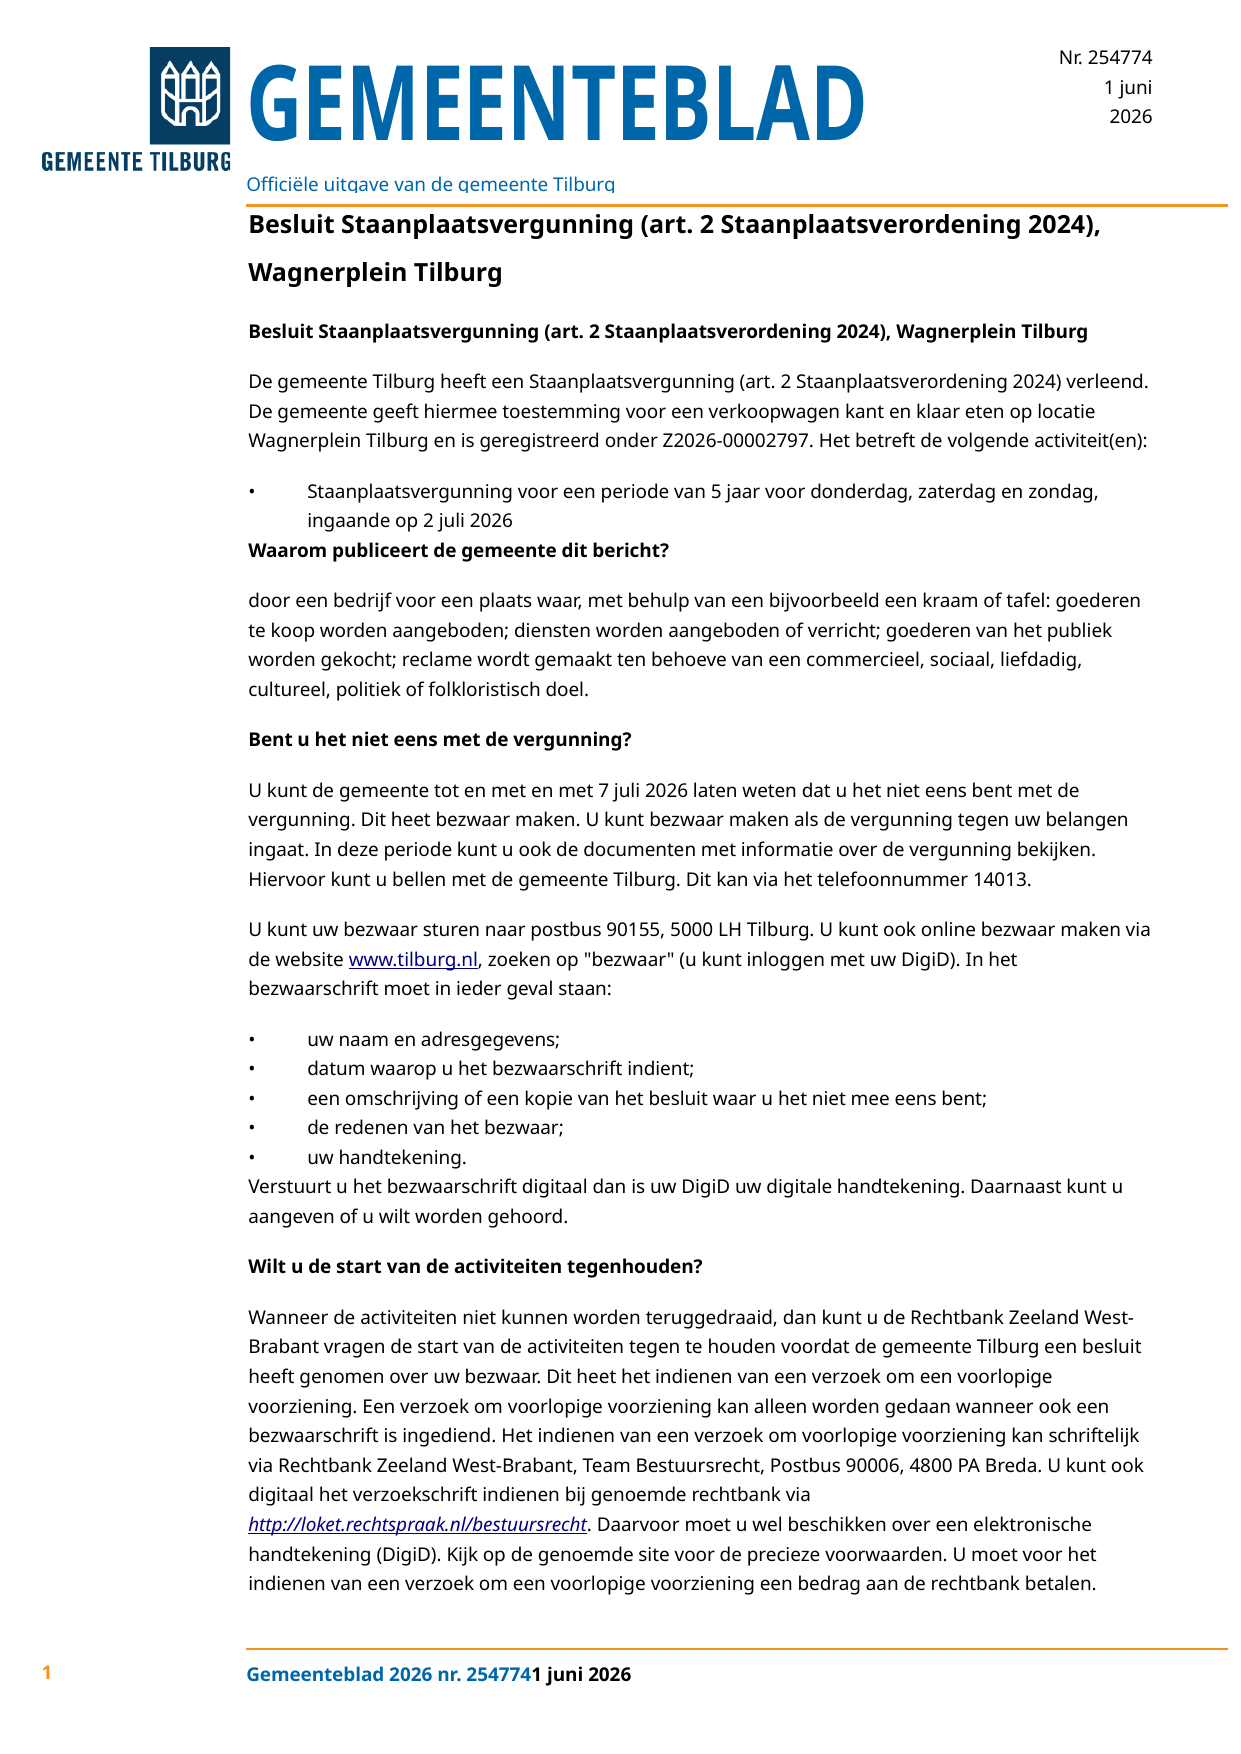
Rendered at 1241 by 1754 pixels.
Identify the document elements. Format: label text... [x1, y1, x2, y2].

list een omschrijving of een kopie van het besluit waar u het niet mee eens bent; [248, 1085, 1152, 1111]
list de redenen van het bezwaar; [248, 1114, 1152, 1140]
text U kunt de gemeente tot en met en met 7 juli 2026 laten weten dat u het niet eens bent met de vergunning. Dit heet bezwaar maken. U kunt bezwaar maken als de vergunning tegen uw belangen ingaat. In deze periode kunt u ook de documenten met informatie over de vergunning bekijken. Hiervoor kunt u bellen met de gemeente Tilburg. Dit kan via het telefoonnummer 14013. [248, 777, 1152, 892]
picture [41, 47, 231, 172]
text Bent u het niet eens met de vergunning? [248, 727, 1152, 752]
text Besluit Staanplaatsvergunning (art. 2 Staanplaatsverordening 2024), Wagnerplein Tilburg [248, 207, 1152, 288]
list Staanplaatsvergunning voor een periode van 5 jaar voor donderdag, zaterdag en zondag, ingaande op 2 juli 2026 [248, 478, 1152, 533]
text Wilt u de start van de activiteiten tegenhouden? [248, 1254, 1152, 1279]
text Besluit Staanplaatsvergunning (art. 2 Staanplaatsverordening 2024), Wagnerplein Tilburg [248, 318, 1152, 344]
list uw handtekening. [248, 1144, 1152, 1170]
list datum waarop u het bezwaarschrift indient; [248, 1055, 1152, 1081]
text Wanneer de activiteiten niet kunnen worden teruggedraaid, dan kunt u de Rechtbank Zeeland West-Brabant vragen de start van de activiteiten tegen te houden voordat de gemeente Tilburg een besluit heeft genomen over uw bezwaar. Dit heet het indienen van een verzoek om een voorlopige voorziening. Een verzoek om voorlopige voorziening kan alleen worden gedaan wanneer ook een bezwaarschrift is ingediend. Het indienen van een verzoek om voorlopige voorziening kan schriftelijk via Rechtbank Zeeland West-Brabant, Team Bestuursrecht, Postbus 90006, 4800 PA Breda. U kunt ook digitaal het verzoekschrift indienen bij genoemde rechtbank via http://loket.rechtspraak.nl/bestuursrecht. Daarvoor moet u wel beschikken over een elektronische handtekening (DigiD). Kijk op de genoemde site voor de precieze voorwaarden. U moet voor het indienen van een verzoek om een voorlopige voorziening een bedrag aan de rechtbank betalen. [248, 1304, 1152, 1596]
list uw naam en adresgegevens; [248, 1026, 1152, 1052]
text door een bedrijf voor een plaats waar, met behulp van een bijvoorbeeld een kraam of tafel: goederen te koop worden aangeboden; diensten worden aangeboden of verricht; goederen van het publiek worden gekocht; reclame wordt gemaakt ten behoeve van een commercieel, sociaal, liefdadig, cultureel, politiek of folkloristisch doel. [248, 587, 1152, 702]
text U kunt uw bezwaar sturen naar postbus 90155, 5000 LH Tilburg. U kunt ook online bezwaar maken via de website www.tilburg.nl, zoeken op "bezwaar" (u kunt inloggen met uw DigiD). In het bezwaarschrift moet in ieder geval staan: [248, 916, 1152, 1001]
text De gemeente Tilburg heeft een Staanplaatsvergunning (art. 2 Staanplaatsverordening 2024) verleend. De gemeente geeft hiermee toestemming voor een verkoopwagen kant en klaar eten op locatie Wagnerplein Tilburg en is geregistreerd onder Z2026-00002797. Het betreft de volgende activiteit(en): [248, 368, 1152, 453]
text Waarom publiceert de gemeente dit bericht? [248, 537, 1152, 563]
text Verstuurt u het bezwaarschrift digitaal dan is uw DigiD uw digitale handtekening. Daarnaast kunt u aangeven of u wilt worden gehoord. [248, 1174, 1152, 1229]
